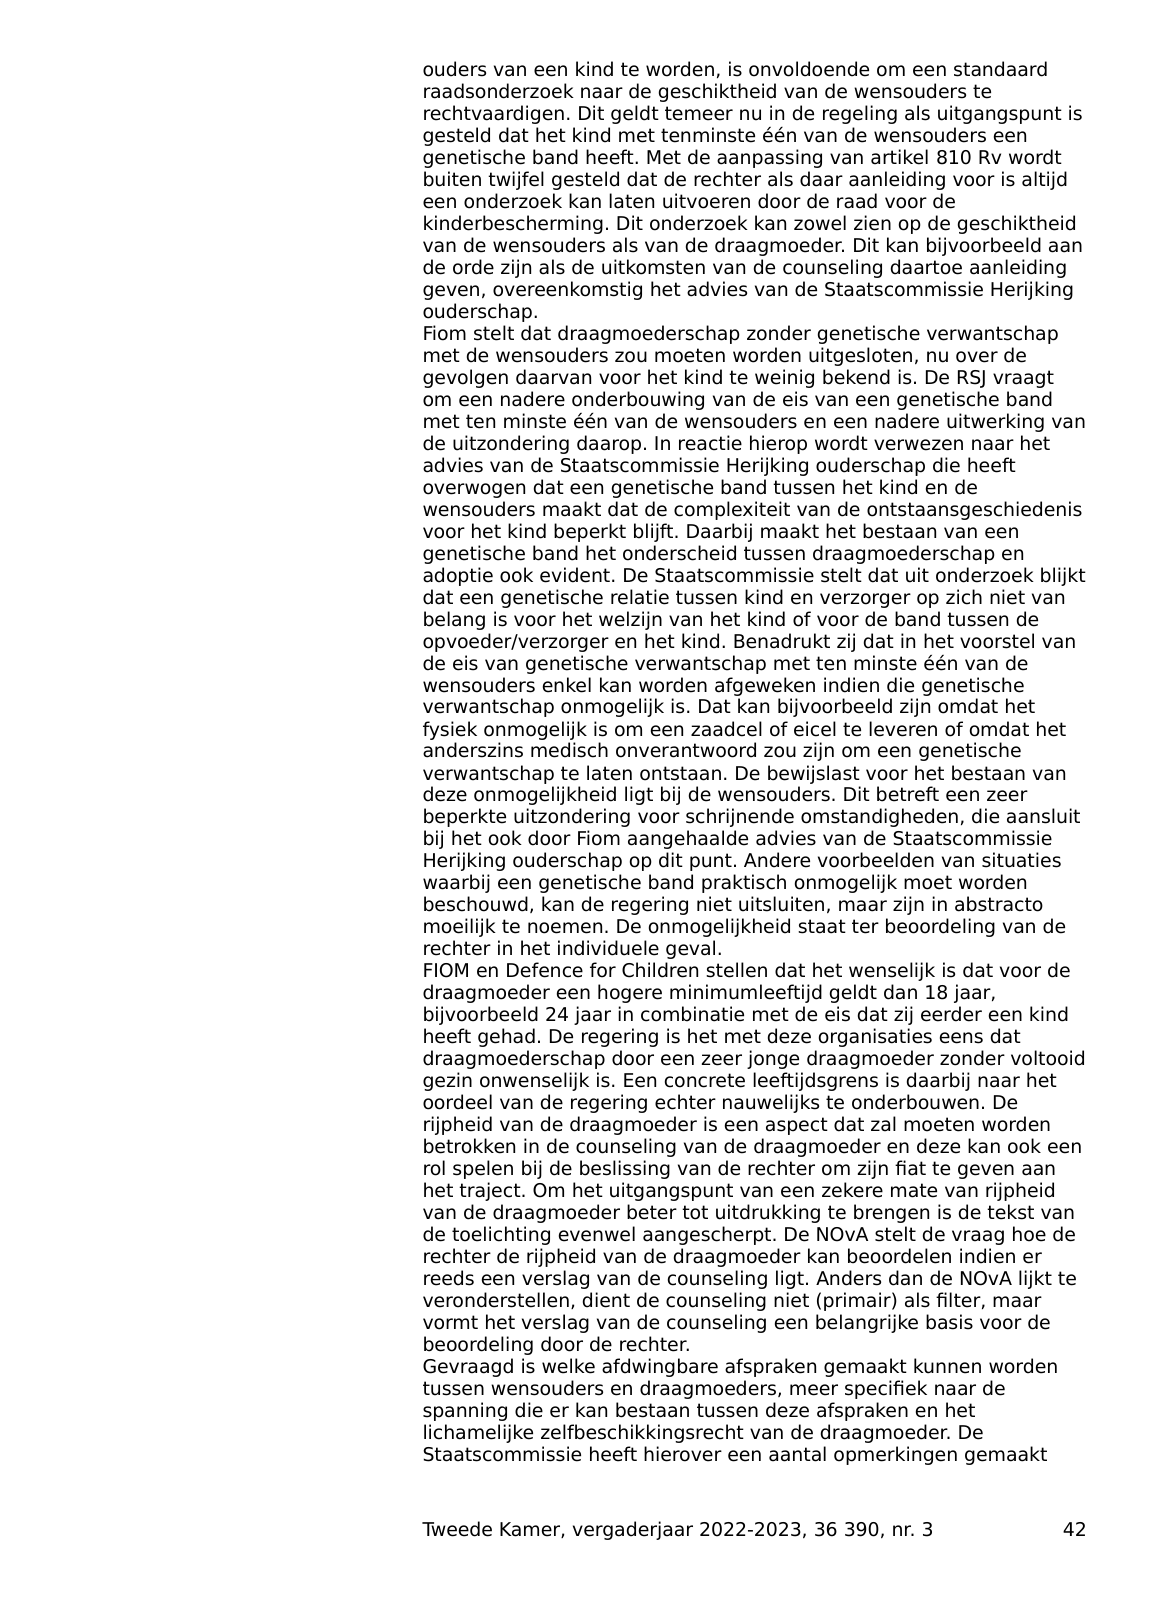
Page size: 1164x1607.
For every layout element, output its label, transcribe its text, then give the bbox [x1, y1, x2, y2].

text ouders van een kind te worden, is onvoldoende om een standaard raadsonderzoek naar de geschiktheid van de wensouders te rechtvaardigen. Dit geldt temeer nu in de regeling als uitgangspunt is gesteld dat het kind met tenminste één van de wensouders een genetische band heeft. Met de aanpassing van artikel 810 Rv wordt buiten twijfel gesteld dat de rechter als daar aanleiding voor is altijd een onderzoek kan laten uitvoeren door de raad voor de kinderbescherming. Dit onderzoek kan zowel zien op de geschiktheid van de wensouders als van de draagmoeder. Dit kan bijvoorbeeld aan de orde zijn als de uitkomsten van de counseling daartoe aanleiding geven, overeenkomstig het advies van de Staatscommissie Herijking ouderschap. [422, 59, 1087, 323]
text FIOM en Defence for Children stellen dat het wenselijk is dat voor de draagmoeder een hogere minimumleeftijd geldt dan 18 jaar, bijvoorbeeld 24 jaar in combinatie met de eis dat zij eerder een kind heeft gehad. De regering is het met deze organisaties eens dat draagmoederschap door een zeer jonge draagmoeder zonder voltooid gezin onwenselijk is. Een concrete leeftijdsgrens is daarbij naar het oordeel van de regering echter nauwelijks te onderbouwen. De rijpheid van de draagmoeder is een aspect dat zal moeten worden betrokken in de counseling van de draagmoeder en deze kan ook een rol spelen bij de beslissing van de rechter om zijn fiat te geven aan het traject. Om het uitgangspunt van een zekere mate van rijpheid van de draagmoeder beter tot uitdrukking te brengen is de tekst van de toelichting evenwel aangescherpt. De NOvA stelt de vraag hoe de rechter de rijpheid van de draagmoeder kan beoordelen indien er reeds een verslag van de counseling ligt. Anders dan de NOvA lijkt te veronderstellen, dient de counseling niet (primair) als filter, maar vormt het verslag van de counseling een belangrijke basis voor de beoordeling door de rechter. [422, 960, 1087, 1356]
text Gevraagd is welke afdwingbare afspraken gemaakt kunnen worden tussen wensouders en draagmoeders, meer specifiek naar de spanning die er kan bestaan tussen deze afspraken en het lichamelijke zelfbeschikkingsrecht van de draagmoeder. De Staatscommissie heeft hierover een aantal opmerkingen gemaakt [422, 1356, 1087, 1466]
text Fiom stelt dat draagmoederschap zonder genetische verwantschap met de wensouders zou moeten worden uitgesloten, nu over de gevolgen daarvan voor het kind te weinig bekend is. De RSJ vraagt om een nadere onderbouwing van de eis van een genetische band met ten minste één van de wensouders en een nadere uitwerking van de uitzondering daarop. In reactie hierop wordt verwezen naar het advies van de Staatscommissie Herijking ouderschap die heeft overwogen dat een genetische band tussen het kind en de wensouders maakt dat de complexiteit van de ontstaansgeschiedenis voor het kind beperkt blijft. Daarbij maakt het bestaan van een genetische band het onderscheid tussen draagmoederschap en adoptie ook evident. De Staatscommissie stelt dat uit onderzoek blijkt dat een genetische relatie tussen kind en verzorger op zich niet van belang is voor het welzijn van het kind of voor de band tussen de opvoeder/verzorger en het kind. Benadrukt zij dat in het voorstel van de eis van genetische verwantschap met ten minste één van de wensouders enkel kan worden afgeweken indien die genetische verwantschap onmogelijk is. Dat kan bijvoorbeeld zijn omdat het fysiek onmogelijk is om een zaadcel of eicel te leveren of omdat het anderszins medisch onverantwoord zou zijn om een genetische verwantschap te laten ontstaan. De bewijslast voor het bestaan van deze onmogelijkheid ligt bij de wensouders. Dit betreft een zeer beperkte uitzondering voor schrijnende omstandigheden, die aansluit bij het ook door Fiom aangehaalde advies van de Staatscommissie Herijking ouderschap op dit punt. Andere voorbeelden van situaties waarbij een genetische band praktisch onmogelijk moet worden beschouwd, kan de regering niet uitsluiten, maar zijn in abstracto moeilijk te noemen. De onmogelijkheid staat ter beoordeling van de rechter in het individuele geval. [422, 323, 1087, 960]
